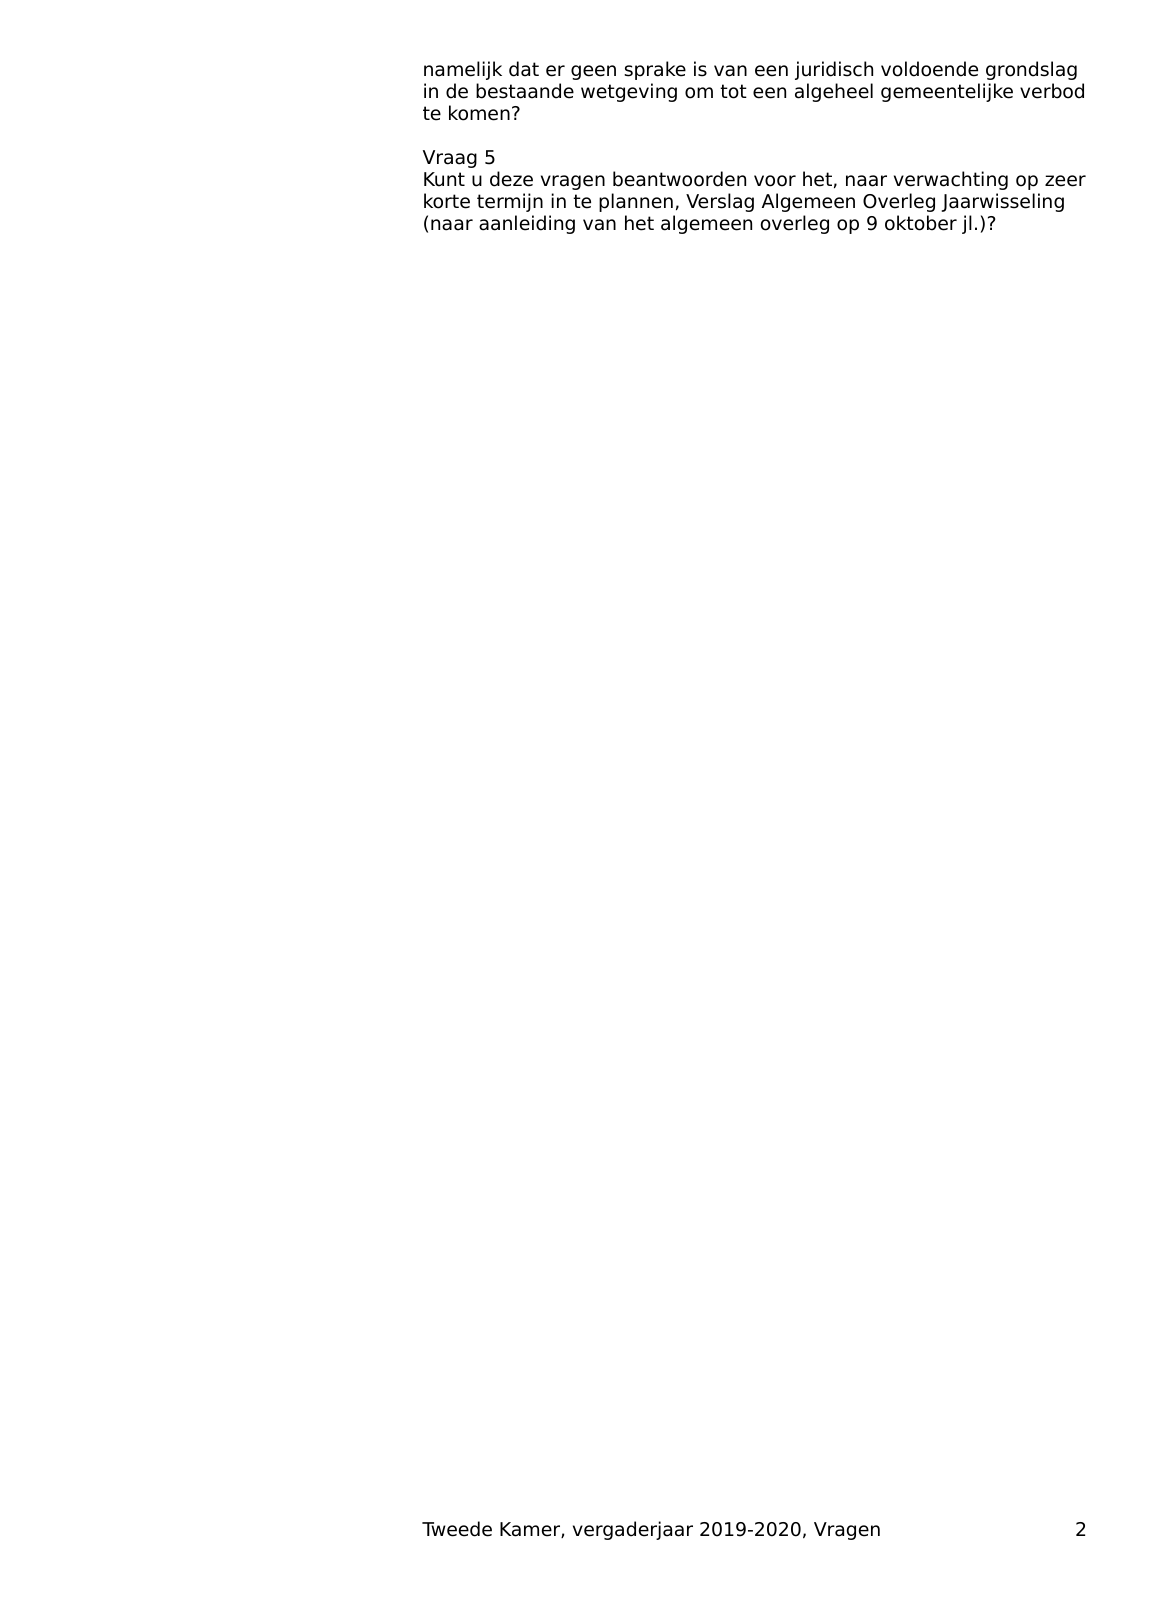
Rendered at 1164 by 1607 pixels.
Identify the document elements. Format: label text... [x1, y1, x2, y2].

text Kunt u deze vragen beantwoorden voor het, naar verwachting op zeer korte termijn in te plannen, Verslag Algemeen Overleg Jaarwisseling (naar aanleiding van het algemeen overleg op 9 oktober jl.)? [422, 169, 1087, 235]
text namelijk dat er geen sprake is van een juridisch voldoende grondslag in de bestaande wetgeving om tot een algeheel gemeentelijke verbod te komen? [422, 59, 1087, 125]
text Vraag 5 [422, 147, 1087, 169]
